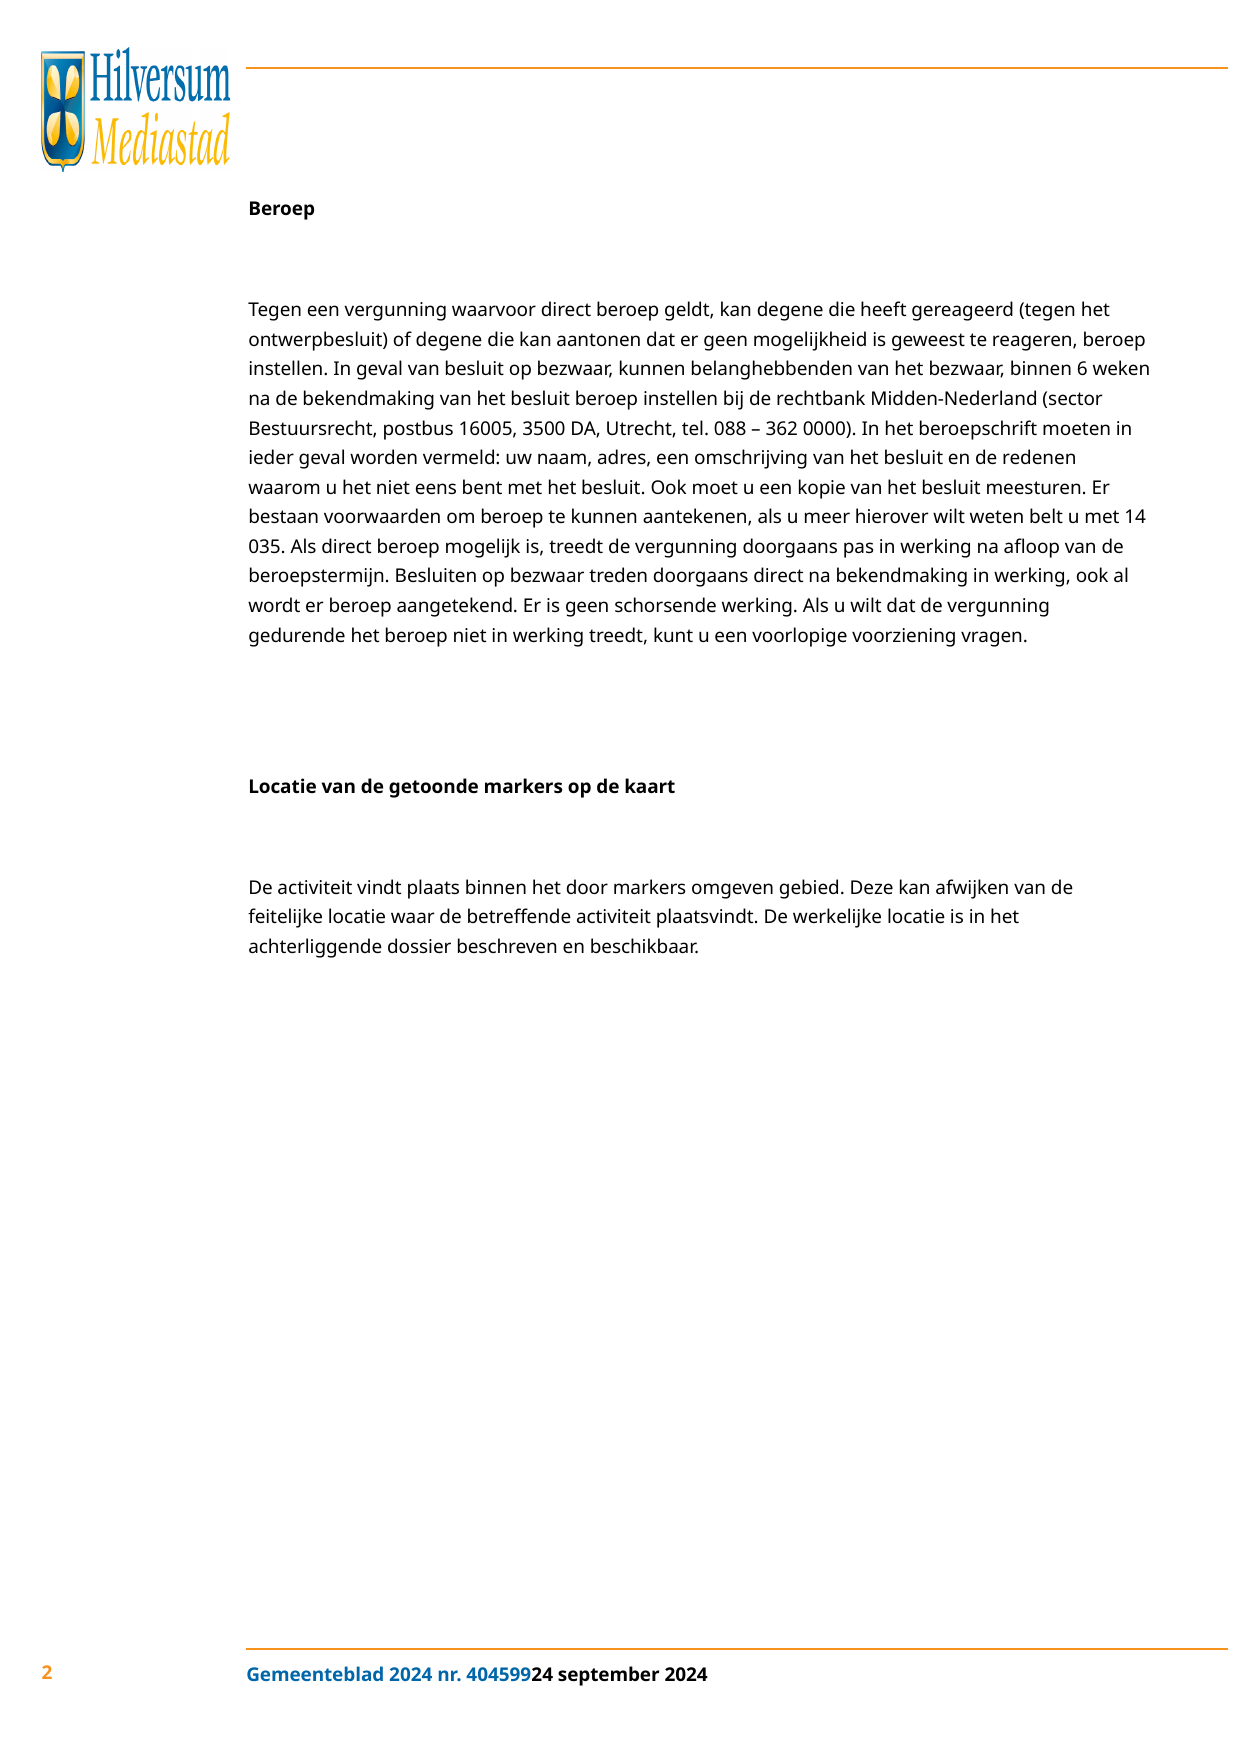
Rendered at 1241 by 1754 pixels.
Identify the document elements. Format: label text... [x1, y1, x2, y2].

text Tegen een vergunning waarvoor direct beroep geldt, kan degene die heeft gereageerd (tegen het ontwerpbesluit) of degene die kan aantonen dat er geen mogelijkheid is geweest te reageren, beroep instellen. In geval van besluit op bezwaar, kunnen belanghebbenden van het bezwaar, binnen 6 weken na de bekendmaking van het besluit beroep instellen bij de rechtbank Midden-Nederland (sector Bestuursrecht, postbus 16005, 3500 DA, Utrecht, tel. 088 – 362 0000). In het beroepschrift moeten in ieder geval worden vermeld: uw naam, adres, een omschrijving van het besluit en de redenen waarom u het niet eens bent met het besluit. Ook moet u een kopie van het besluit meesturen. Er bestaan voorwaarden om beroep te kunnen aantekenen, als u meer hierover wilt weten belt u met 14 035. Als direct beroep mogelijk is, treedt de vergunning doorgaans pas in werking na afloop van de beroepstermijn. Besluiten op bezwaar treden doorgaans direct na bekendmaking in werking, ook al wordt er beroep aangetekend. Er is geen schorsende werking. Als u wilt dat de vergunning gedurende het beroep niet in werking treedt, kunt u een voorlopige voorziening vragen. [248, 296, 1152, 648]
text Beroep [248, 196, 1152, 221]
text De activiteit vindt plaats binnen het door markers omgeven gebied. Deze kan afwijken van de feitelijke locatie waar de betreffende activiteit plaatsvindt. De werkelijke locatie is in het achterliggende dossier beschreven en beschikbaar. [248, 874, 1152, 959]
picture [41, 47, 231, 172]
text Locatie van de getoonde markers op de kaart [248, 773, 1152, 799]
